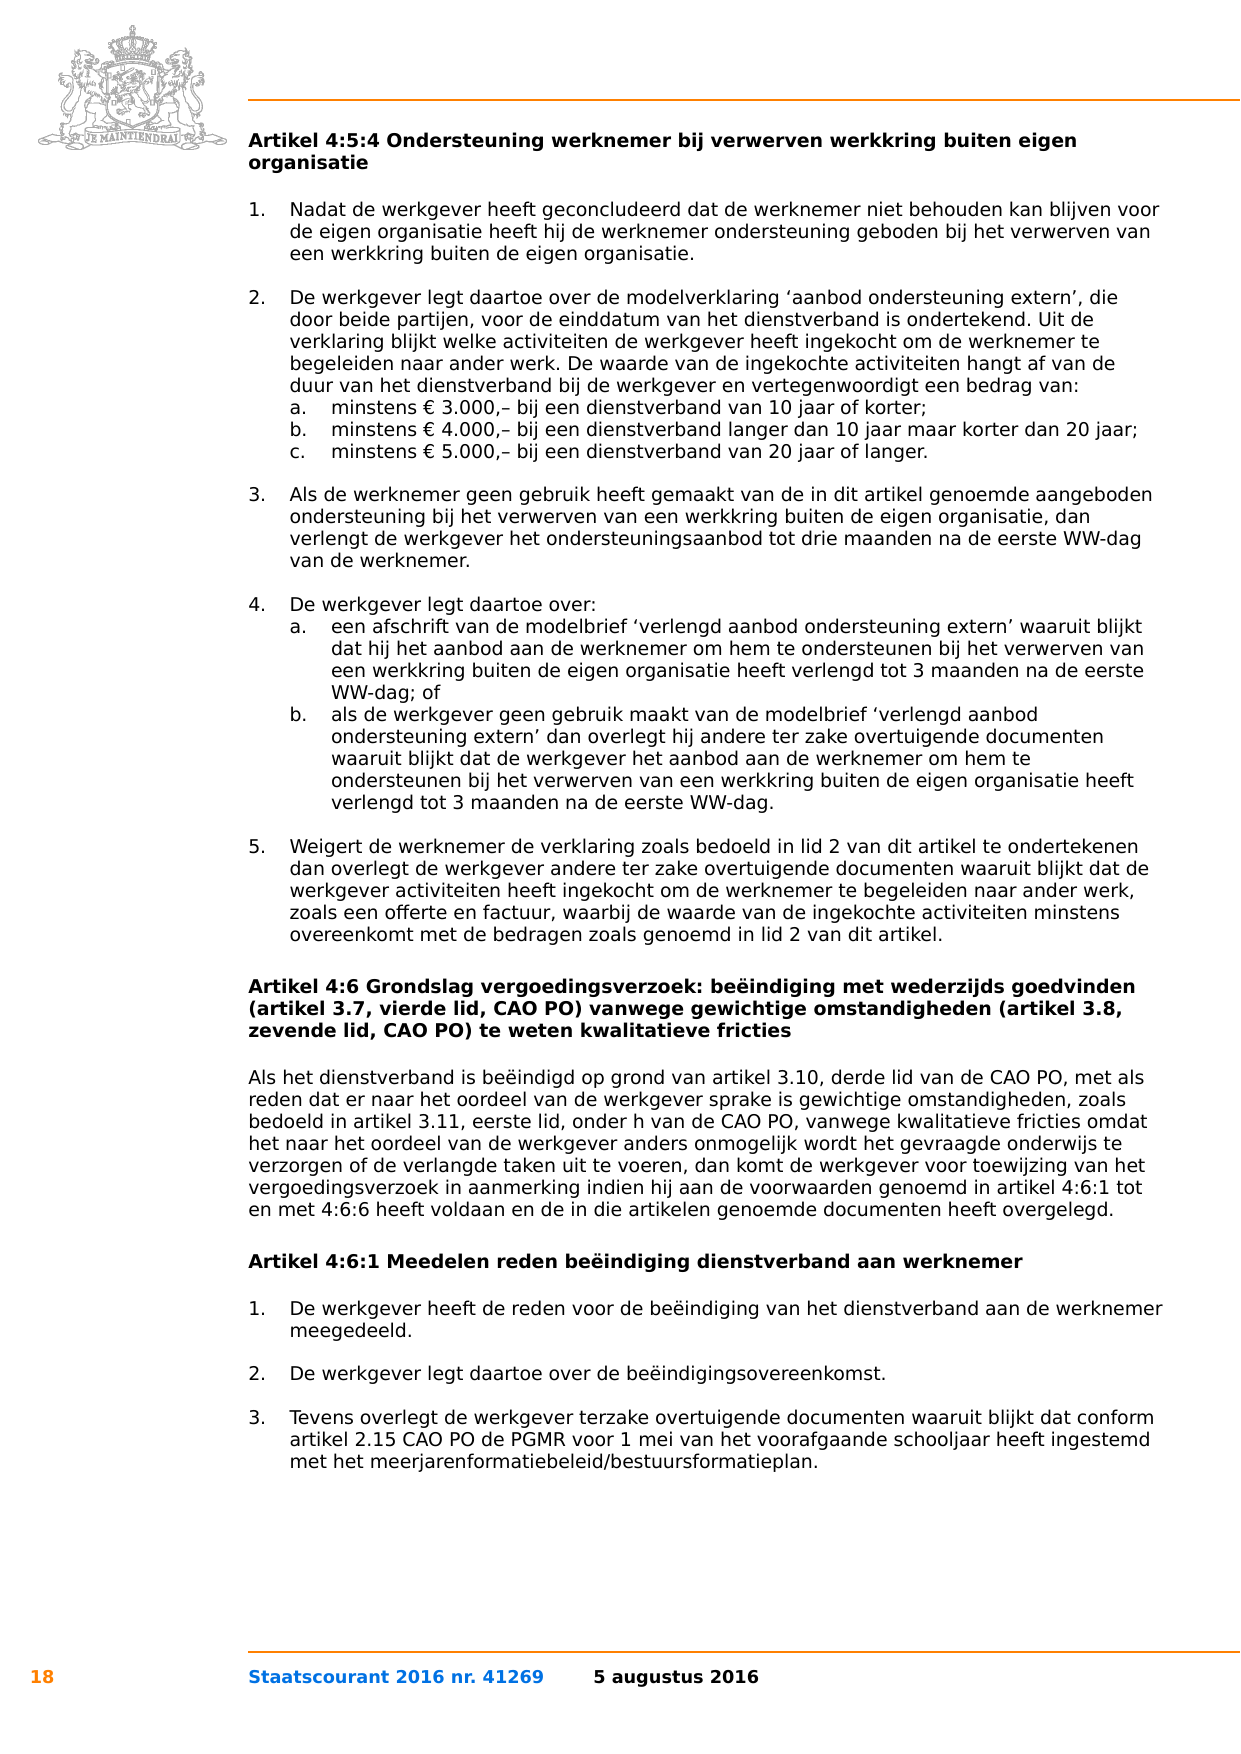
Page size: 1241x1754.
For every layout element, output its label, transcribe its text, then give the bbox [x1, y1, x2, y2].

text 1. Nadat de werkgever heeft geconcludeerd dat de werknemer niet behouden kan blijven voor de eigen organisatie heeft hij de werknemer ondersteuning geboden bij het verwerven van een werkkring buiten de eigen organisatie. [248, 199, 1163, 265]
text a. minstens € 3.000,– bij een dienstverband van 10 jaar of korter; [289, 397, 1163, 418]
text 1. De werkgever heeft de reden voor de beëindiging van het dienstverband aan de werknemer meegedeeld. [248, 1297, 1163, 1341]
text 2. De werkgever legt daartoe over de beëindigingsovereenkomst. [248, 1363, 1163, 1385]
text 3. Als de werknemer geen gebruik heeft gemaakt van de in dit artikel genoemde aangeboden ondersteuning bij het verwerven van een werkkring buiten de eigen organisatie, dan verlengt de werkgever het ondersteuningsaanbod tot drie maanden na de eerste WW-dag van de werknemer. [248, 484, 1163, 572]
text 2. De werkgever legt daartoe over de modelverklaring ‘aanbod ondersteuning extern’, die door beide partijen, voor de einddatum van het dienstverband is ondertekend. Uit de verklaring blijkt welke activiteiten de werkgever heeft ingekocht om de werknemer te begeleiden naar ander werk. De waarde van de ingekochte activiteiten hangt af van de duur van het dienstverband bij de werkgever en vertegenwoordigt een bedrag van: [248, 287, 1163, 397]
text 3. Tevens overlegt de werkgever terzake overtuigende documenten waaruit blijkt dat conform artikel 2.15 CAO PO de PGMR voor 1 mei van het voorafgaande schooljaar heeft ingestemd met het meerjarenformatiebeleid/bestuursformatieplan. [248, 1407, 1163, 1473]
text Als het dienstverband is beëindigd op grond van artikel 3.10, derde lid van de CAO PO, met als reden dat er naar het oordeel van de werkgever sprake is gewichtige omstandigheden, zoals bedoeld in artikel 3.11, eerste lid, onder h van de CAO PO, vanwege kwalitatieve fricties omdat het naar het oordeel van de werkgever anders onmogelijk wordt het gevraagde onderwijs te verzorgen of de verlangde taken uit te voeren, dan komt de werkgever voor toewijzing van het vergoedingsverzoek in aanmerking indien hij aan de voorwaarden genoemd in artikel 4:6:1 tot en met 4:6:6 heeft voldaan en de in die artikelen genoemde documenten heeft overgelegd. [248, 1067, 1163, 1221]
subtitle Artikel 4:6 Grondslag vergoedingsverzoek: beëindiging met wederzijds goedvinden (artikel 3.7, vierde lid, CAO PO) vanwege gewichtige omstandigheden (artikel 3.8, zevende lid, CAO PO) te weten kwalitatieve fricties [248, 976, 1163, 1042]
picture [38, 25, 227, 150]
subtitle Artikel 4:6:1 Meedelen reden beëindiging dienstverband aan werknemer [248, 1251, 1163, 1272]
text 5. Weigert de werknemer de verklaring zoals bedoeld in lid 2 van dit artikel te ondertekenen dan overlegt de werkgever andere ter zake overtuigende documenten waaruit blijkt dat de werkgever activiteiten heeft ingekocht om de werknemer te begeleiden naar ander werk, zoals een offerte en factuur, waarbij de waarde van de ingekochte activiteiten minstens overeenkomt met de bedragen zoals genoemd in lid 2 van dit artikel. [248, 836, 1163, 946]
text b. minstens € 4.000,– bij een dienstverband langer dan 10 jaar maar korter dan 20 jaar; [289, 418, 1163, 441]
text b. als de werkgever geen gebruik maakt van de modelbrief ‘verlengd aanbod ondersteuning extern’ dan overlegt hij andere ter zake overtuigende documenten waaruit blijkt dat de werkgever het aanbod aan de werknemer om hem te ondersteunen bij het verwerven van een werkkring buiten de eigen organisatie heeft verlengd tot 3 maanden na de eerste WW-dag. [289, 704, 1163, 814]
text 4. De werkgever legt daartoe over: [248, 594, 1163, 616]
text a. een afschrift van de modelbrief ‘verlengd aanbod ondersteuning extern’ waaruit blijkt dat hij het aanbod aan de werknemer om hem te ondersteunen bij het verwerven van een werkkring buiten de eigen organisatie heeft verlengd tot 3 maanden na de eerste WW-dag; of [289, 616, 1163, 704]
text c. minstens € 5.000,– bij een dienstverband van 20 jaar of langer. [289, 441, 1163, 462]
subtitle Artikel 4:5:4 Ondersteuning werknemer bij verwerven werkkring buiten eigen organisatie [248, 130, 1163, 174]
